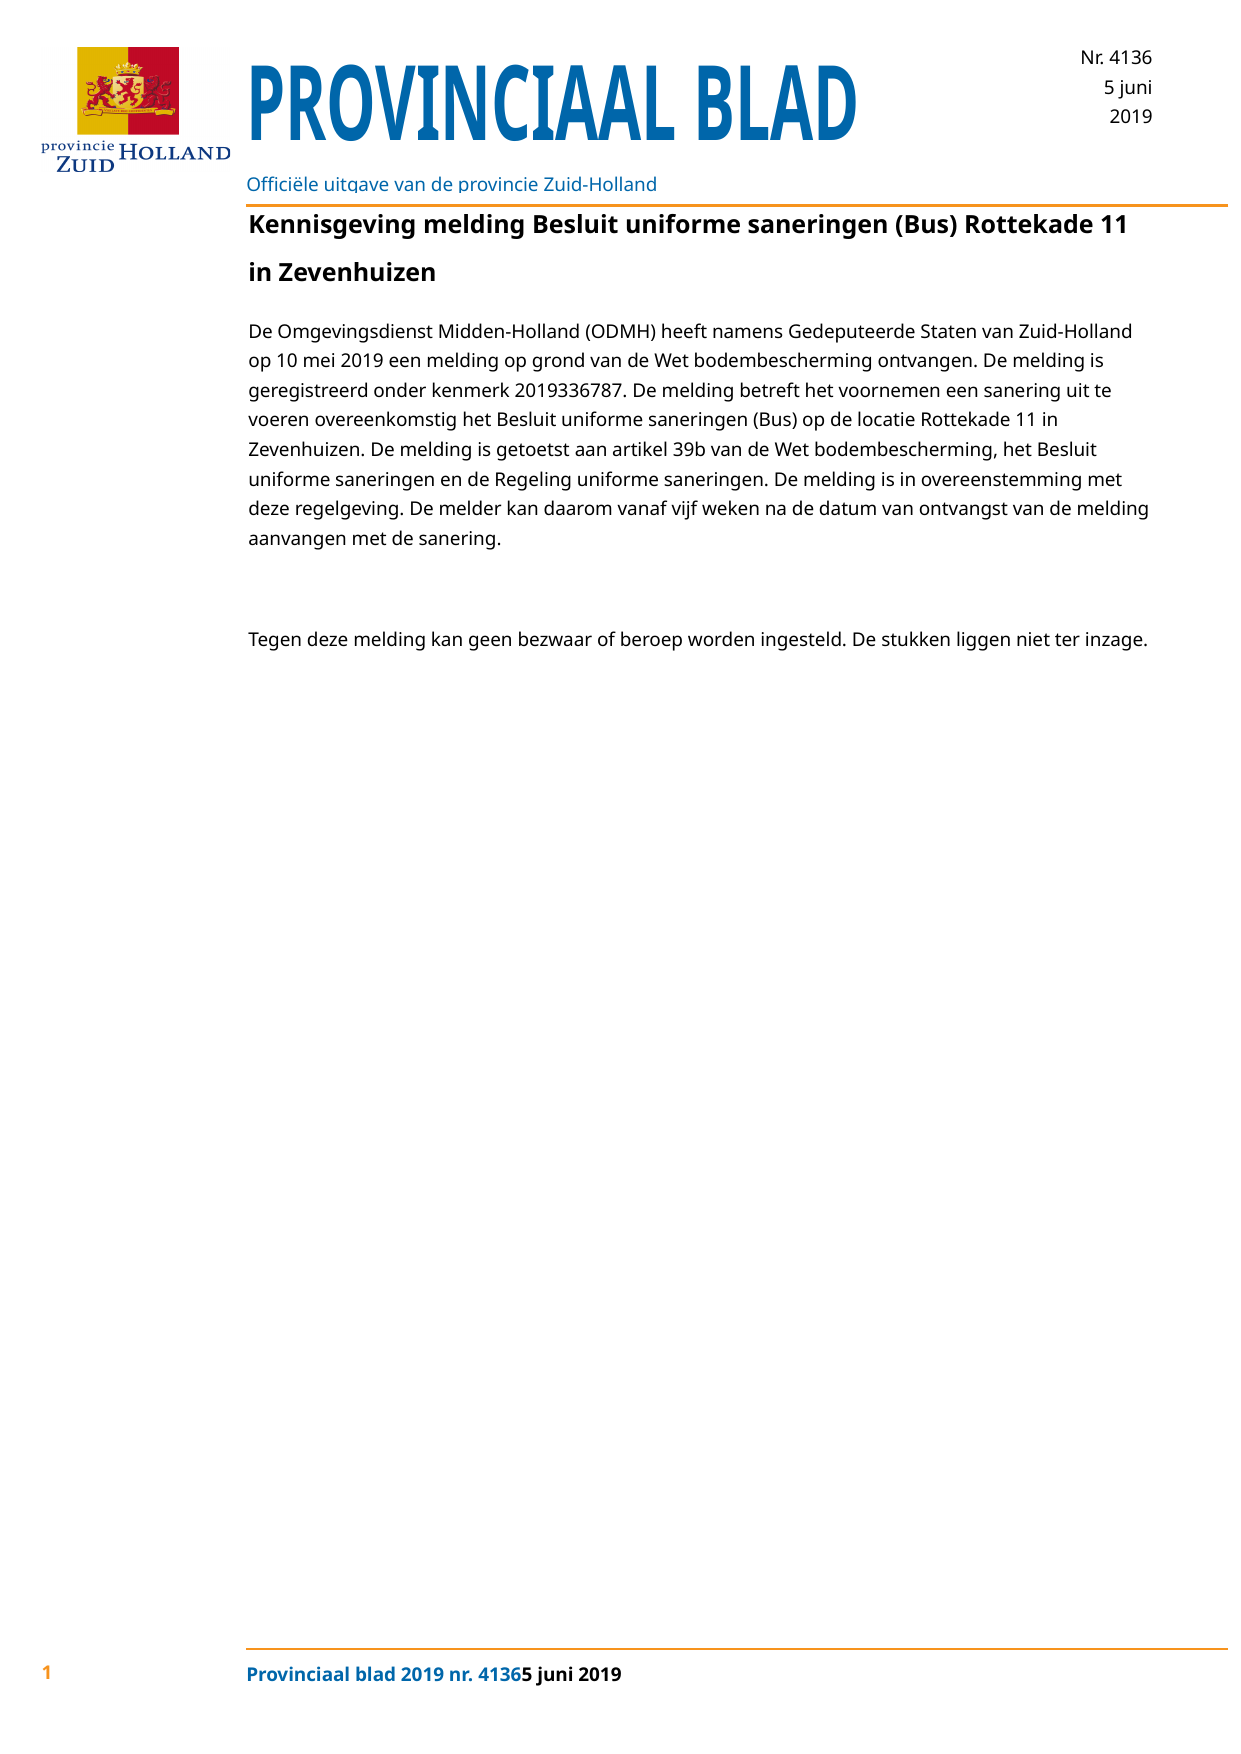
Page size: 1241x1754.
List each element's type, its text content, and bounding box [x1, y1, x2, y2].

picture [41, 47, 231, 172]
text Tegen deze melding kan geen bezwaar of beroep worden ingesteld. De stukken liggen niet ter inzage. [248, 626, 1152, 652]
text De Omgevingsdienst Midden-Holland (ODMH) heeft namens Gedeputeerde Staten van Zuid-Holland op 10 mei 2019 een melding op grond van de Wet bodembescherming ontvangen. De melding is geregistreerd onder kenmerk 2019336787. De melding betreft het voornemen een sanering uit te voeren overeenkomstig het Besluit uniforme saneringen (Bus) op de locatie Rottekade 11 in Zevenhuizen. De melding is getoetst aan artikel 39b van de Wet bodembescherming, het Besluit uniforme saneringen en de Regeling uniforme saneringen. De melding is in overeenstemming met deze regelgeving. De melder kan daarom vanaf vijf weken na de datum van ontvangst van de melding aanvangen met de sanering. [248, 318, 1152, 551]
text Kennisgeving melding Besluit uniforme saneringen (Bus) Rottekade 11 in Zevenhuizen [248, 207, 1152, 288]
